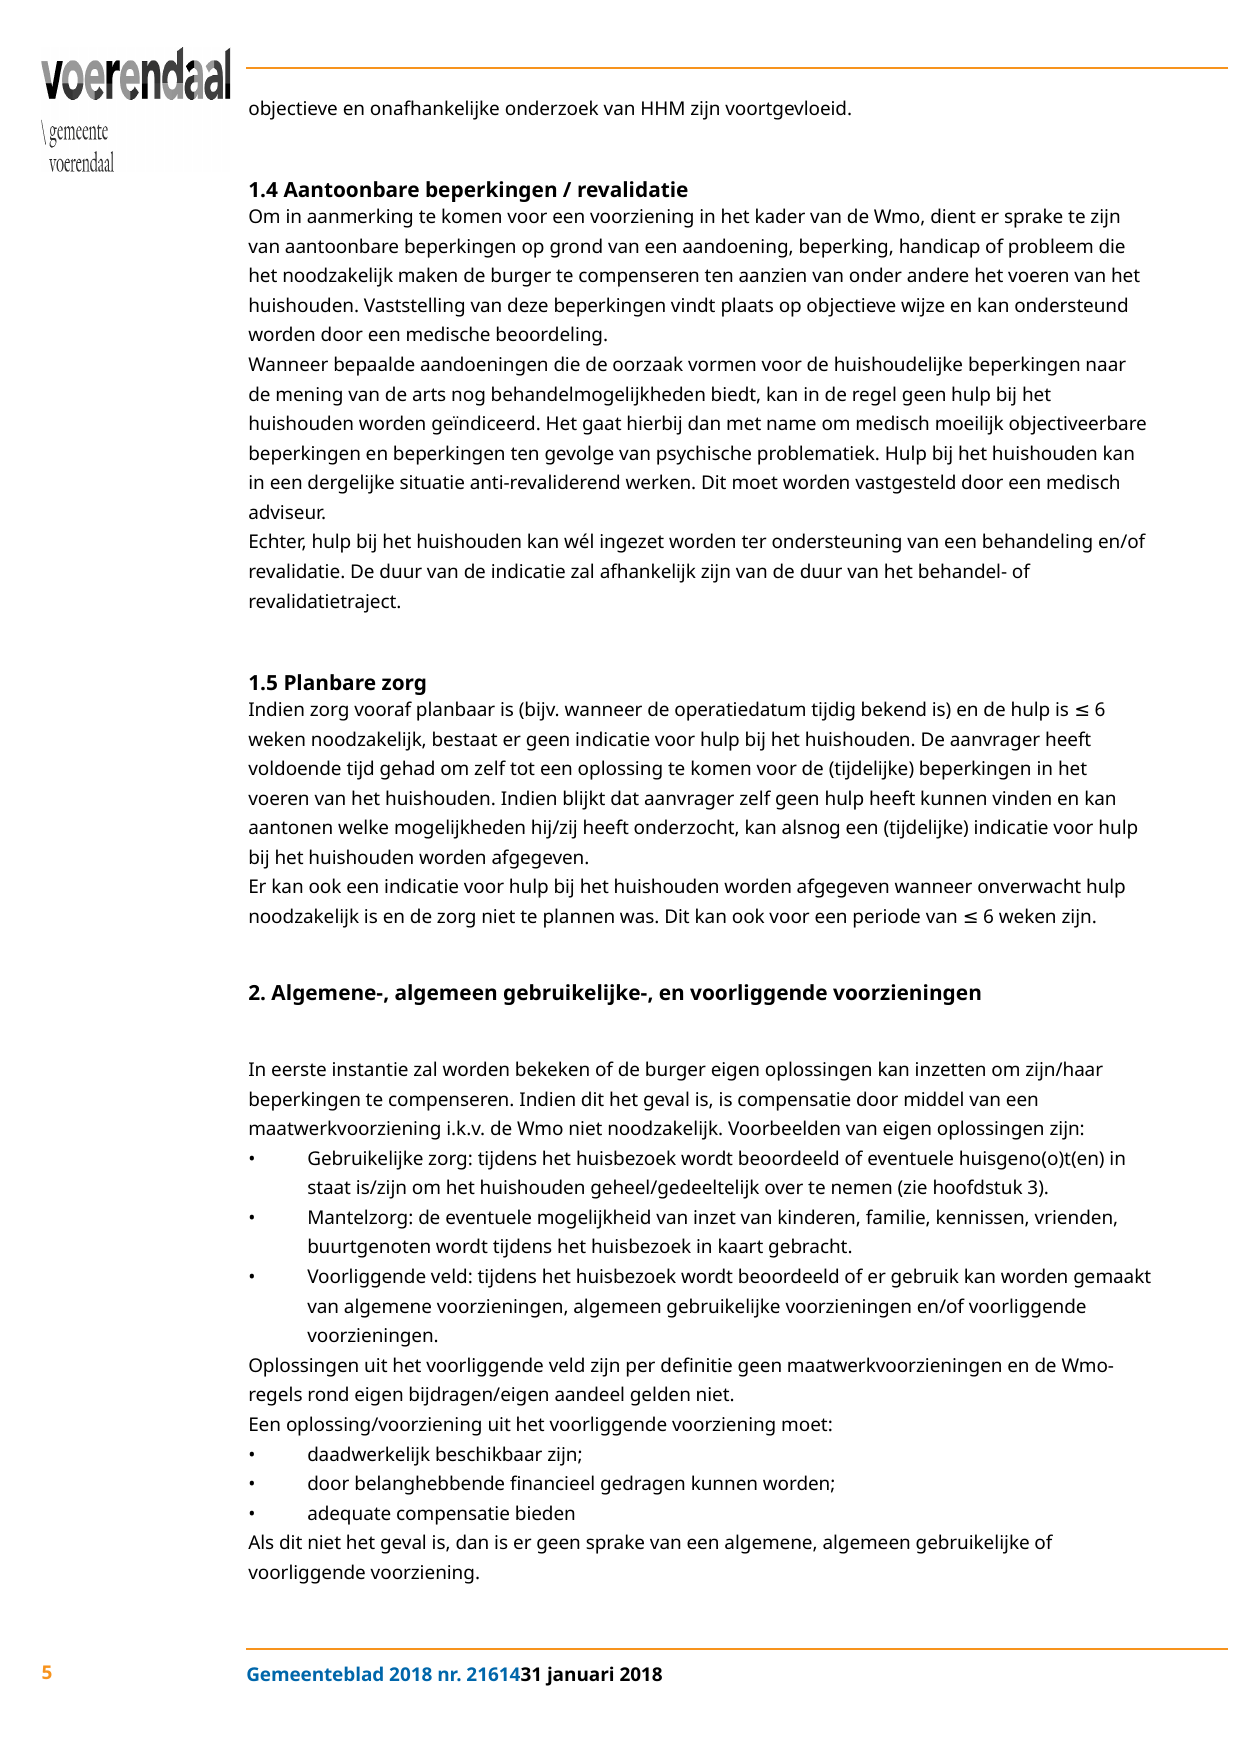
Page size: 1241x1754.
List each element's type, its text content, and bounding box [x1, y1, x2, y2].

list door belanghebbende financieel gedragen kunnen worden; [248, 1470, 1152, 1496]
text 2. Algemene-, algemeen gebruikelijke-, en voorliggende voorzieningen [248, 978, 1152, 1007]
list daadwerkelijk beschikbaar zijn; [248, 1441, 1152, 1467]
list adequate compensatie bieden [248, 1500, 1152, 1526]
text 1.5 Planbare zorg [248, 668, 1152, 696]
text Indien zorg vooraf planbaar is (bijv. wanneer de operatiedatum tijdig bekend is) en de hulp is ≤ 6 weken noodzakelijk, bestaat er geen indicatie voor hulp bij het huishouden. De aanvrager heeft voldoende tijd gehad om zelf tot een oplossing te komen voor de (tijdelijke) beperkingen in het voeren van het huishouden. Indien blijkt dat aanvrager zelf geen hulp heeft kunnen vinden en kan aantonen welke mogelijkheden hij/zij heeft onderzocht, kan alsnog een (tijdelijke) indicatie voor hulp bij het huishouden worden afgegeven. [248, 696, 1152, 870]
picture [41, 47, 231, 172]
text In eerste instantie zal worden bekeken of de burger eigen oplossingen kan inzetten om zijn/haar beperkingen te compenseren. Indien dit het geval is, is compensatie door middel van een maatwerkvoorziening i.k.v. de Wmo niet noodzakelijk. Voorbeelden van eigen oplossingen zijn: [248, 1056, 1152, 1141]
text Oplossingen uit het voorliggende veld zijn per definitie geen maatwerkvoorzieningen en de Wmo-regels rond eigen bijdragen/eigen aandeel gelden niet. [248, 1352, 1152, 1407]
list Gebruikelijke zorg: tijdens het huisbezoek wordt beoordeeld of eventuele huisgeno(o)t(en) in staat is/zijn om het huishouden geheel/gedeeltelijk over te nemen (zie hoofdstuk 3). [248, 1145, 1152, 1200]
list Voorliggende veld: tijdens het huisbezoek wordt beoordeeld of er gebruik kan worden gemaakt van algemene voorzieningen, algemeen gebruikelijke voorzieningen en/of voorliggende voorzieningen. [248, 1263, 1152, 1348]
list Mantelzorg: de eventuele mogelijkheid van inzet van kinderen, familie, kennissen, vrienden, buurtgenoten wordt tijdens het huisbezoek in kaart gebracht. [248, 1204, 1152, 1259]
text objectieve en onafhankelijke onderzoek van HHM zijn voortgevloeid. [248, 95, 1152, 121]
text Een oplossing/voorziening uit het voorliggende voorziening moet: [248, 1411, 1152, 1437]
text Wanneer bepaalde aandoeningen die de oorzaak vormen voor de huishoudelijke beperkingen naar de mening van de arts nog behandelmogelijkheden biedt, kan in de regel geen hulp bij het huishouden worden geïndiceerd. Het gaat hierbij dan met name om medisch moeilijk objectiveerbare beperkingen en beperkingen ten gevolge van psychische problematiek. Hulp bij het huishouden kan in een dergelijke situatie anti-revaliderend werken. Dit moet worden vastgesteld door een medisch adviseur. [248, 351, 1152, 525]
text Echter, hulp bij het huishouden kan wél ingezet worden ter ondersteuning van een behandeling en/of revalidatie. De duur van de indicatie zal afhankelijk zijn van de duur van het behandel- of revalidatietraject. [248, 529, 1152, 613]
text Als dit niet het geval is, dan is er geen sprake van een algemene, algemeen gebruikelijke of voorliggende voorziening. [248, 1529, 1152, 1585]
text 1.4 Aantoonbare beperkingen / revalidatie [248, 175, 1152, 203]
text Om in aanmerking te komen voor een voorziening in het kader van de Wmo, dient er sprake te zijn van aantoonbare beperkingen op grond van een aandoening, beperking, handicap of probleem die het noodzakelijk maken de burger te compenseren ten aanzien van onder andere het voeren van het huishouden. Vaststelling van deze beperkingen vindt plaats op objectieve wijze en kan ondersteund worden door een medische beoordeling. [248, 203, 1152, 347]
text Er kan ook een indicatie voor hulp bij het huishouden worden afgegeven wanneer onverwacht hulp noodzakelijk is en de zorg niet te plannen was. Dit kan ook voor een periode van ≤ 6 weken zijn. [248, 874, 1152, 929]
